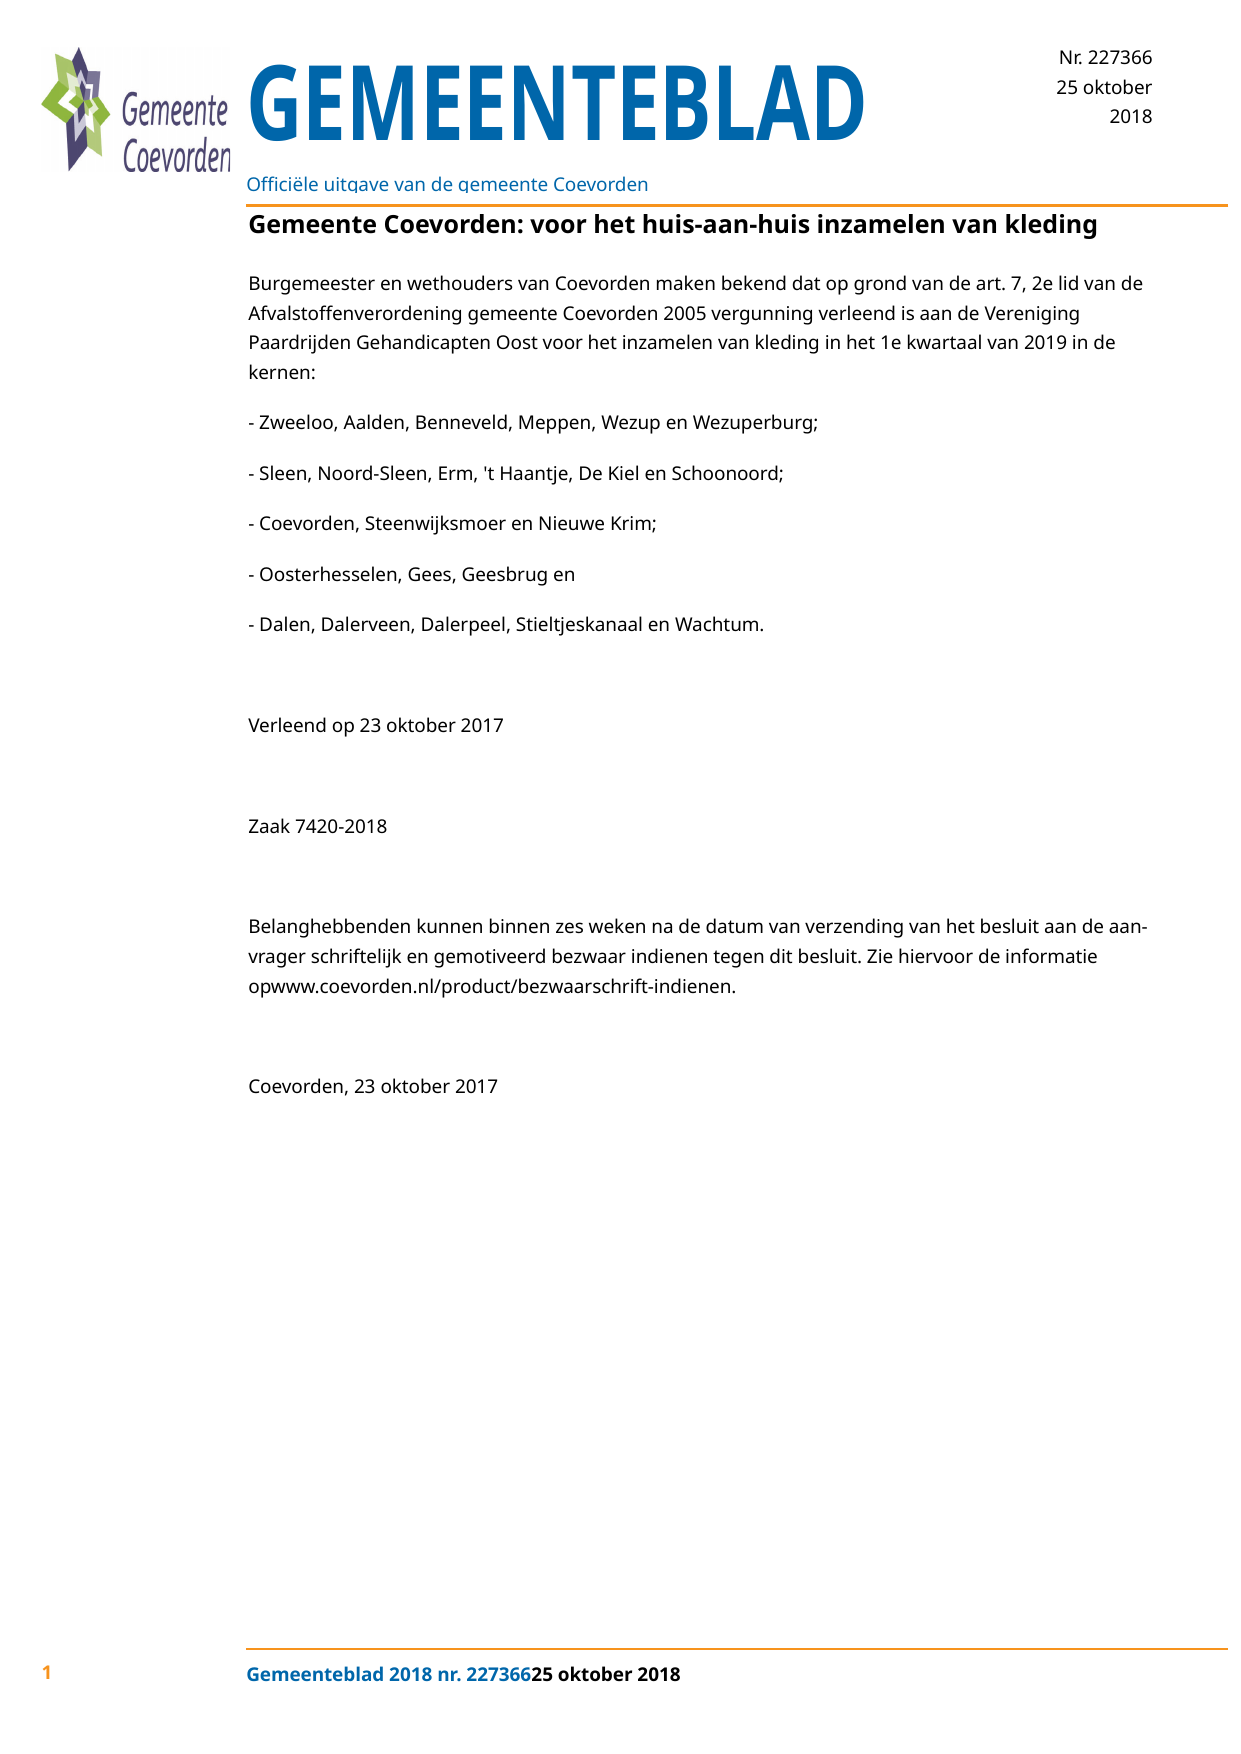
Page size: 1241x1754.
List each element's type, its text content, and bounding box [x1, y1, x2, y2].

picture [41, 47, 231, 172]
text Gemeente Coevorden: voor het huis-aan-huis inzamelen van kleding [248, 207, 1152, 241]
text - Dalen, Dalerveen, Dalerpeel, Stieltjeskanaal en Wachtum. [248, 611, 1152, 637]
text Belanghebbenden kunnen binnen zes weken na de datum van verzending van het besluit aan de aan-vrager schriftelijk en gemotiveerd bezwaar indienen tegen dit besluit. Zie hiervoor de informatie opwww.coevorden.nl/product/bezwaarschrift-indienen. [248, 914, 1152, 998]
text Zaak 7420-2018 [248, 813, 1152, 838]
text Burgemeester en wethouders van Coevorden maken bekend dat op grond van de art. 7, 2e lid van de Afvalstoffenverordening gemeente Coevorden 2005 vergunning verleend is aan de Vereniging Paardrijden Gehandicapten Oost voor het inzamelen van kleding in het 1e kwartaal van 2019 in de kernen: [248, 270, 1152, 385]
text - Sleen, Noord-Sleen, Erm, 't Haantje, De Kiel en Schoonoord; [248, 460, 1152, 486]
text - Zweeloo, Aalden, Benneveld, Meppen, Wezup en Wezuperburg; [248, 409, 1152, 435]
text - Oosterhesselen, Gees, Geesbrug en [248, 561, 1152, 586]
text Coevorden, 23 oktober 2017 [248, 1074, 1152, 1099]
text - Coevorden, Steenwijksmoer en Nieuwe Krim; [248, 510, 1152, 536]
text Verleend op 23 oktober 2017 [248, 712, 1152, 738]
